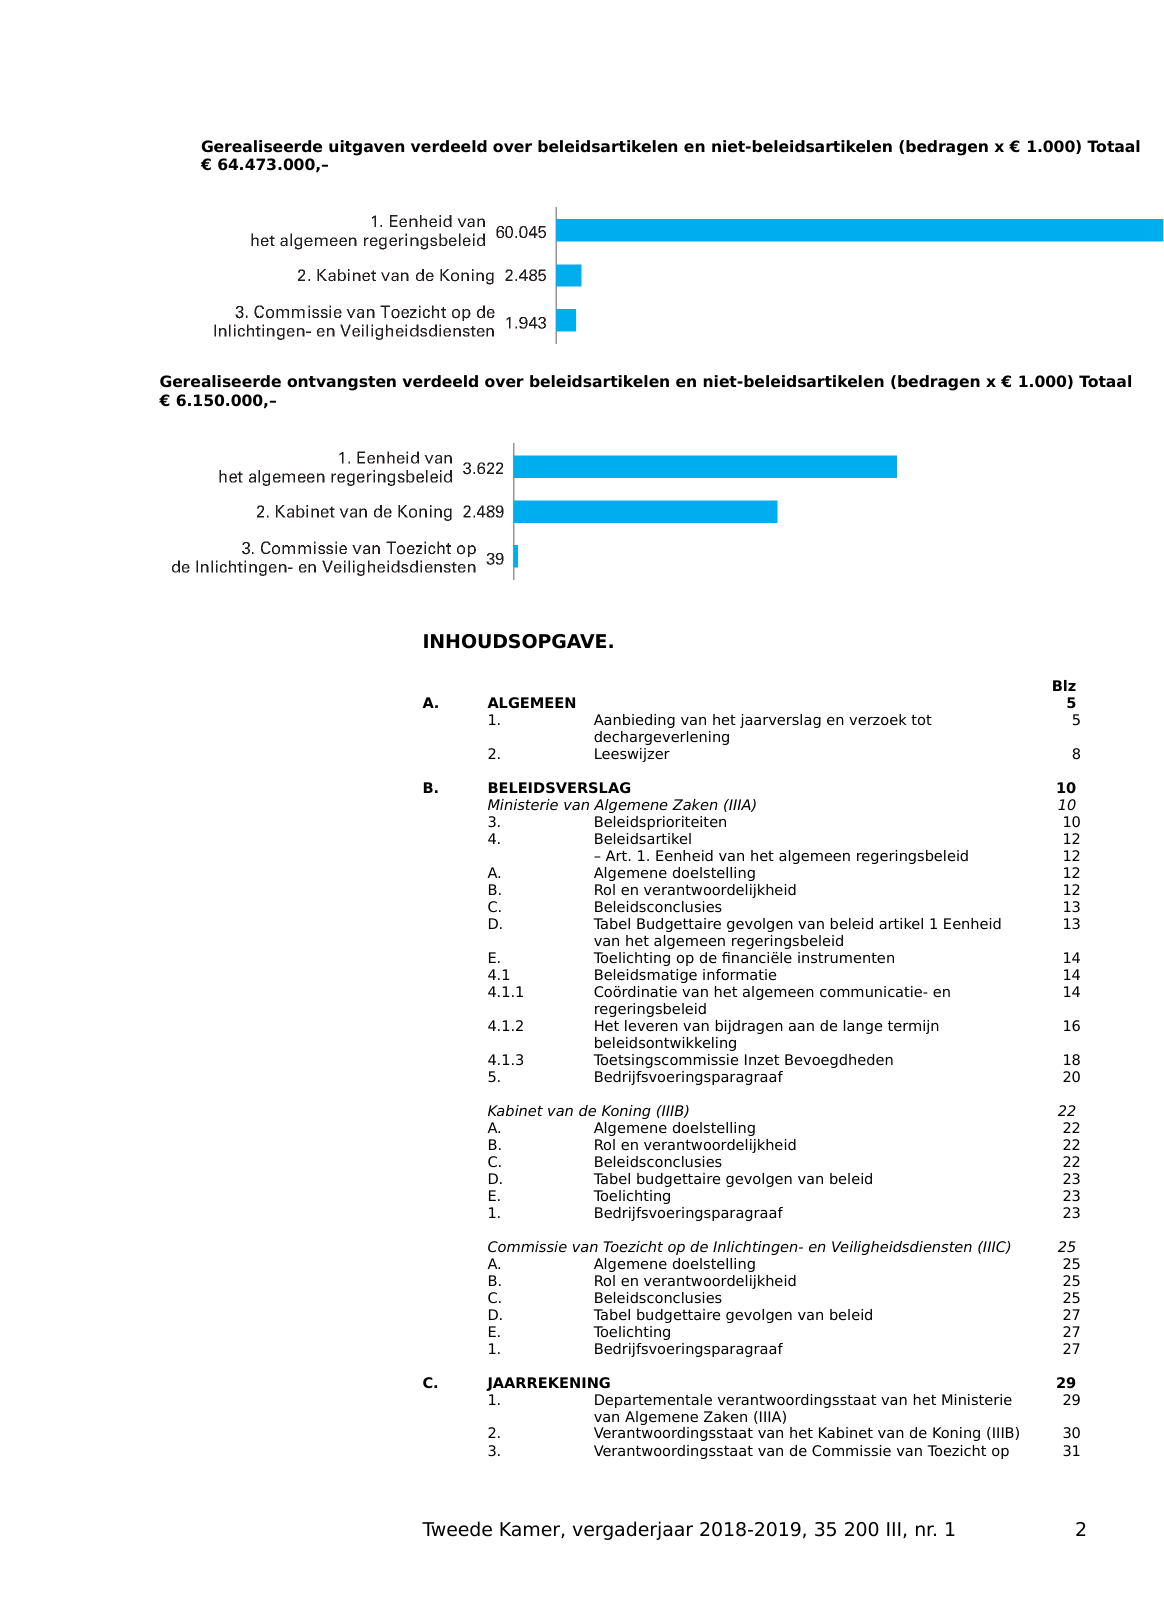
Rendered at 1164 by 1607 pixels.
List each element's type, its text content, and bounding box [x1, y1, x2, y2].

table_cell [422, 1341, 481, 1357]
table_cell 12 [1028, 831, 1087, 848]
table_cell [422, 1222, 481, 1239]
table_cell Rol en verantwoordelijkheid [588, 1137, 1027, 1154]
table_cell C. [481, 899, 588, 916]
table_cell 25 [1028, 1256, 1087, 1273]
table_cell 8 [1028, 746, 1087, 763]
table_cell 2. [481, 1425, 588, 1442]
table_cell ALGEMEEN [481, 695, 1027, 712]
table_cell [422, 1171, 481, 1188]
table_cell 23 [1028, 1188, 1087, 1205]
table_cell 20 [1028, 1069, 1087, 1086]
table_cell Algemene doelstelling [588, 1120, 1027, 1137]
table_cell Toelichting [588, 1324, 1027, 1341]
table_cell E. [481, 1324, 588, 1341]
table_cell [481, 763, 588, 780]
table_cell 10 [1028, 780, 1087, 797]
table_cell [481, 1222, 588, 1239]
table_cell [422, 1137, 481, 1154]
table_cell [422, 746, 481, 763]
table_cell 5. [481, 1069, 588, 1086]
table_cell [422, 865, 481, 882]
table_cell Verantwoordingsstaat van de Commissie van Toezicht op [588, 1443, 1027, 1459]
table_cell 12 [1028, 848, 1087, 865]
table_cell [422, 1307, 481, 1323]
table_cell 14 [1028, 984, 1087, 1018]
table_cell Algemene doelstelling [588, 1256, 1027, 1273]
table_cell C. [481, 1290, 588, 1307]
table_cell 27 [1028, 1324, 1087, 1341]
table_cell [422, 1324, 481, 1341]
table_cell 18 [1028, 1052, 1087, 1069]
table_cell 25 [1028, 1239, 1087, 1256]
table_cell 22 [1028, 1154, 1087, 1171]
table_cell 25 [1028, 1273, 1087, 1289]
table_cell Bedrijfsvoeringsparagraaf [588, 1069, 1027, 1086]
table_cell D. [481, 1307, 588, 1323]
table_cell 25 [1028, 1290, 1087, 1307]
picture [200, 207, 1164, 344]
table_cell Ministerie van Algemene Zaken (IIIA) [481, 797, 1027, 814]
table_cell Beleidsprioriteiten [588, 814, 1027, 831]
table_cell [422, 1256, 481, 1273]
table_cell 5 [1028, 712, 1087, 746]
table_cell 22 [1028, 1120, 1087, 1137]
table_cell 1. [481, 1205, 588, 1222]
table_cell Tabel Budgettaire gevolgen van beleid artikel 1 Eenheid van het algemeen regeringsbeleid [588, 916, 1027, 950]
table_cell [588, 763, 1027, 780]
table_cell [422, 1052, 481, 1069]
table_cell Beleidsconclusies [588, 1154, 1027, 1171]
table_cell Rol en verantwoordelijkheid [588, 1273, 1027, 1289]
table_cell Tabel budgettaire gevolgen van beleid [588, 1307, 1027, 1323]
table_cell 27 [1028, 1307, 1087, 1323]
table_cell 3. [481, 814, 588, 831]
table_cell Beleidsconclusies [588, 1290, 1027, 1307]
table_cell 2. [481, 746, 588, 763]
table_cell [422, 797, 481, 814]
table_cell Toelichting op de financiële instrumenten [588, 950, 1027, 967]
table_cell 12 [1028, 882, 1087, 899]
text Gerealiseerde uitgaven verdeeld over beleidsartikelen en niet-beleidsartikelen (bedragen x € 1.000) Totaal € 64.473.000,– [201, 138, 1163, 174]
table_cell A. [481, 865, 588, 882]
table_cell [422, 848, 481, 865]
table_cell Beleidsartikel [588, 831, 1027, 848]
table_cell Coördinatie van het algemeen communicatie- en regeringsbeleid [588, 984, 1027, 1018]
table_cell [422, 1391, 481, 1425]
table_cell Verantwoordingsstaat van het Kabinet van de Koning (IIIB) [588, 1425, 1027, 1442]
table_cell [422, 1425, 481, 1442]
table_cell [422, 984, 481, 1018]
table_cell [422, 763, 481, 780]
table_cell Tabel budgettaire gevolgen van beleid [588, 1171, 1027, 1188]
table_cell 4.1.3 [481, 1052, 588, 1069]
table_cell 14 [1028, 967, 1087, 984]
table_cell Beleidsconclusies [588, 899, 1027, 916]
table_cell 29 [1028, 1375, 1087, 1391]
subtitle INHOUDSOPGAVE. [422, 631, 1087, 653]
table_cell BELEIDSVERSLAG [481, 780, 1027, 797]
table_cell 1. [481, 712, 588, 746]
table_cell Algemene doelstelling [588, 865, 1027, 882]
table_cell B. [422, 780, 481, 797]
table_cell [588, 1222, 1027, 1239]
table_cell Departementale verantwoordingsstaat van het Ministerie van Algemene Zaken (IIIA) [588, 1391, 1027, 1425]
table_cell Aanbieding van het jaarverslag en verzoek tot dechargeverlening [588, 712, 1027, 746]
table_cell [481, 848, 588, 865]
table_header [481, 678, 1027, 695]
table_cell 4.1 [481, 967, 588, 984]
table_cell 13 [1028, 916, 1087, 950]
table_cell 14 [1028, 950, 1087, 967]
table_cell 10 [1028, 814, 1087, 831]
table_cell [422, 1205, 481, 1222]
table_cell Bedrijfsvoeringsparagraaf [588, 1341, 1027, 1357]
table_cell [1028, 763, 1087, 780]
table_cell Commissie van Toezicht op de Inlichtingen- en Veiligheidsdiensten (IIIC) [481, 1239, 1027, 1256]
table_cell 22 [1028, 1103, 1087, 1120]
table_cell [422, 1188, 481, 1205]
table_cell 22 [1028, 1137, 1087, 1154]
table_cell C. [422, 1375, 481, 1391]
table_cell Bedrijfsvoeringsparagraaf [588, 1205, 1027, 1222]
table_cell 4. [481, 831, 588, 848]
table_cell – Art. 1. Eenheid van het algemeen regeringsbeleid [588, 848, 1027, 865]
table_cell [422, 712, 481, 746]
table_cell [422, 1290, 481, 1307]
table_cell 27 [1028, 1341, 1087, 1357]
table_cell [422, 1358, 481, 1374]
table_cell B. [481, 1273, 588, 1289]
table_cell 16 [1028, 1018, 1087, 1052]
table_cell [422, 1443, 481, 1459]
table_cell Leeswijzer [588, 746, 1027, 763]
table_cell 23 [1028, 1171, 1087, 1188]
table_cell [422, 967, 481, 984]
table_cell 31 [1028, 1443, 1087, 1459]
table_cell [422, 831, 481, 848]
table_cell [422, 1069, 481, 1086]
table_cell 30 [1028, 1425, 1087, 1442]
table_cell D. [481, 916, 588, 950]
table_cell D. [481, 1171, 588, 1188]
table_cell [1028, 1222, 1087, 1239]
table_cell 1. [481, 1341, 588, 1357]
table_cell A. [422, 695, 481, 712]
table_cell Beleidsmatige informatie [588, 967, 1027, 984]
table_cell [422, 1086, 481, 1103]
text Gerealiseerde ontvangsten verdeeld over beleidsartikelen en niet-beleidsartikelen (bedragen x € 1.000) Totaal € 6.150.000,– [159, 373, 1163, 410]
table_cell C. [481, 1154, 588, 1171]
table_cell 29 [1028, 1391, 1087, 1425]
table_cell [481, 1358, 588, 1374]
table_cell [481, 1086, 588, 1103]
table_cell E. [481, 950, 588, 967]
table_cell 5 [1028, 695, 1087, 712]
table_cell 4.1.2 [481, 1018, 588, 1052]
table_cell 12 [1028, 865, 1087, 882]
table_cell [422, 1120, 481, 1137]
table_cell [588, 1086, 1027, 1103]
table_cell 1. [481, 1391, 588, 1425]
table_cell 13 [1028, 899, 1087, 916]
table_cell 23 [1028, 1205, 1087, 1222]
table_cell [422, 899, 481, 916]
table_cell [422, 1154, 481, 1171]
table_cell B. [481, 1137, 588, 1154]
table_header Blz [1028, 678, 1087, 695]
table_cell Toelichting [588, 1188, 1027, 1205]
table_cell [422, 1273, 481, 1289]
table_cell [422, 814, 481, 831]
table_cell [422, 882, 481, 899]
table_cell [1028, 1358, 1087, 1374]
table_cell [422, 1018, 481, 1052]
table_header [422, 678, 481, 695]
table_cell [422, 916, 481, 950]
table_cell E. [481, 1188, 588, 1205]
table_cell JAARREKENING [481, 1375, 1027, 1391]
table_cell [422, 1239, 481, 1256]
table_cell Kabinet van de Koning (IIIB) [481, 1103, 1027, 1120]
table_cell B. [481, 882, 588, 899]
table_cell A. [481, 1120, 588, 1137]
table_cell [1028, 1086, 1087, 1103]
table_cell Toetsingscommissie Inzet Bevoegdheden [588, 1052, 1027, 1069]
table_cell Rol en verantwoordelijkheid [588, 882, 1027, 899]
table_cell [422, 950, 481, 967]
table_cell A. [481, 1256, 588, 1273]
table_cell [588, 1358, 1027, 1374]
picture [159, 443, 1164, 580]
table_cell [422, 1103, 481, 1120]
table_cell Het leveren van bijdragen aan de lange termijn beleidsontwikkeling [588, 1018, 1027, 1052]
table_cell 10 [1028, 797, 1087, 814]
table_cell 3. [481, 1443, 588, 1459]
table_cell 4.1.1 [481, 984, 588, 1018]
